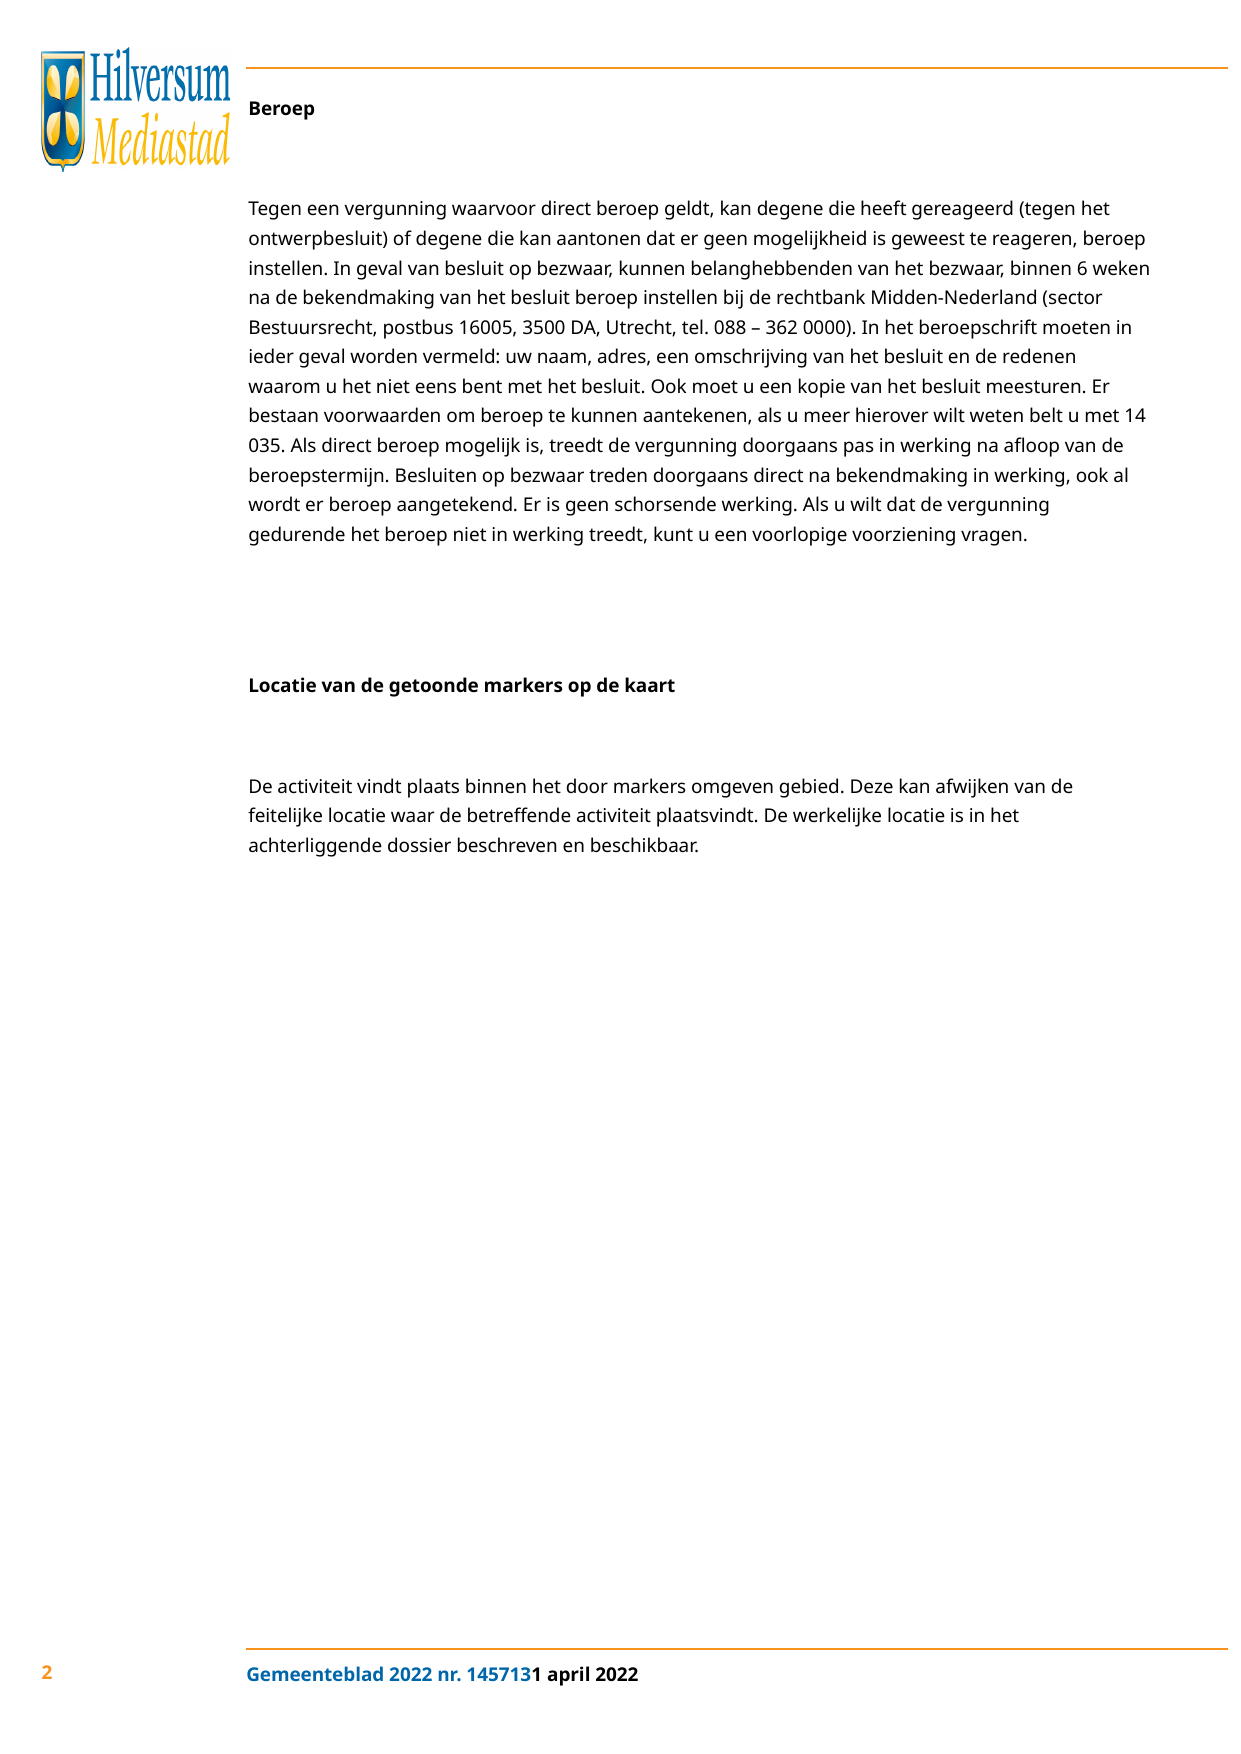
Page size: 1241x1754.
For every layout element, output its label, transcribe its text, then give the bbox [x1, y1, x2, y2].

text De activiteit vindt plaats binnen het door markers omgeven gebied. Deze kan afwijken van de feitelijke locatie waar de betreffende activiteit plaatsvindt. De werkelijke locatie is in het achterliggende dossier beschreven en beschikbaar. [248, 773, 1152, 858]
text Locatie van de getoonde markers op de kaart [248, 672, 1152, 698]
text Tegen een vergunning waarvoor direct beroep geldt, kan degene die heeft gereageerd (tegen het ontwerpbesluit) of degene die kan aantonen dat er geen mogelijkheid is geweest te reageren, beroep instellen. In geval van besluit op bezwaar, kunnen belanghebbenden van het bezwaar, binnen 6 weken na de bekendmaking van het besluit beroep instellen bij de rechtbank Midden-Nederland (sector Bestuursrecht, postbus 16005, 3500 DA, Utrecht, tel. 088 – 362 0000). In het beroepschrift moeten in ieder geval worden vermeld: uw naam, adres, een omschrijving van het besluit en de redenen waarom u het niet eens bent met het besluit. Ook moet u een kopie van het besluit meesturen. Er bestaan voorwaarden om beroep te kunnen aantekenen, als u meer hierover wilt weten belt u met 14 035. Als direct beroep mogelijk is, treedt de vergunning doorgaans pas in werking na afloop van de beroepstermijn. Besluiten op bezwaar treden doorgaans direct na bekendmaking in werking, ook al wordt er beroep aangetekend. Er is geen schorsende werking. Als u wilt dat de vergunning gedurende het beroep niet in werking treedt, kunt u een voorlopige voorziening vragen. [248, 196, 1152, 547]
picture [41, 47, 231, 172]
text Beroep [248, 95, 1152, 121]
